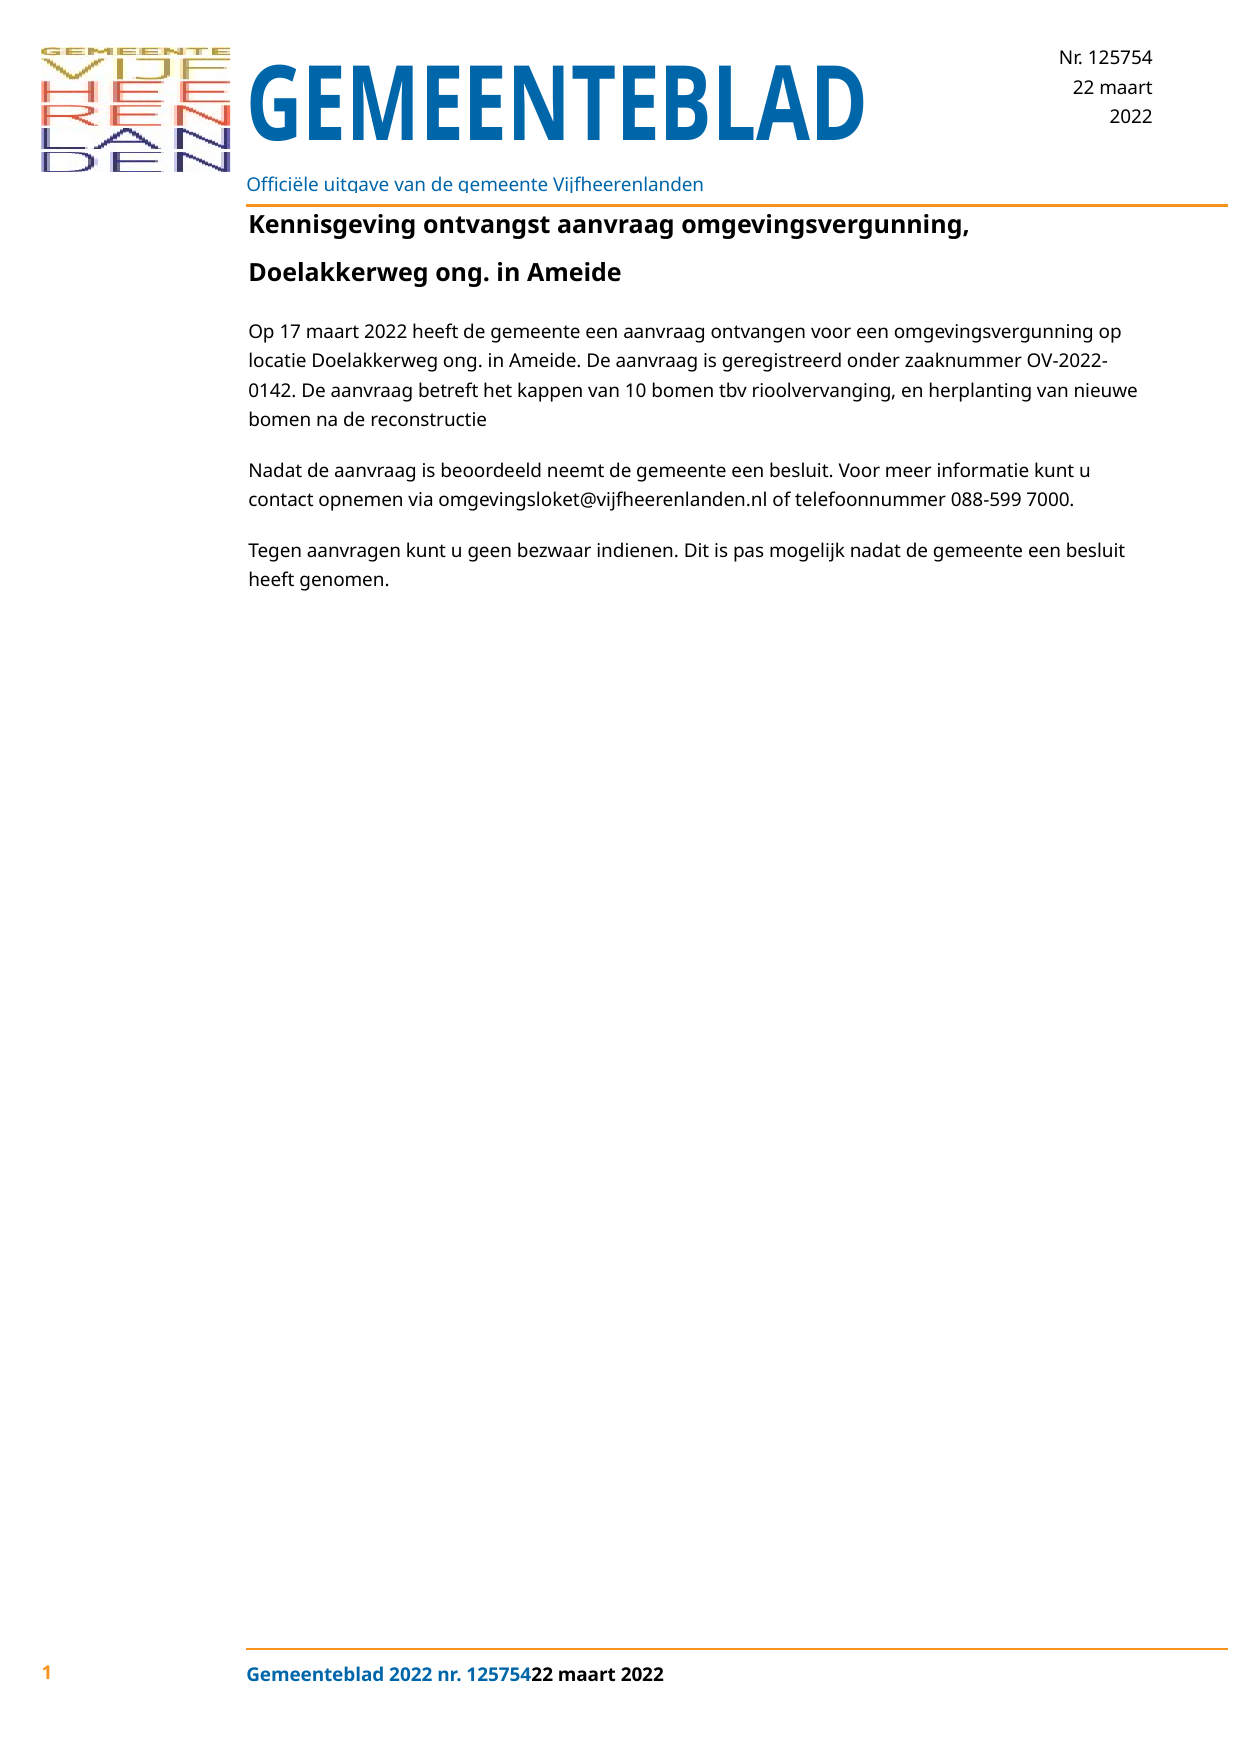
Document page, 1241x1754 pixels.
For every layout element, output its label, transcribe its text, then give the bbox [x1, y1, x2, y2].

text Tegen aanvragen kunt u geen bezwaar indienen. Dit is pas mogelijk nadat de gemeente een besluit heeft genomen. [248, 537, 1152, 592]
text Op 17 maart 2022 heeft de gemeente een aanvraag ontvangen voor een omgevingsvergunning op locatie Doelakkerweg ong. in Ameide. De aanvraag is geregistreerd onder zaaknummer OV-2022-0142. De aanvraag betreft het kappen van 10 bomen tbv rioolvervanging, en herplanting van nieuwe bomen na de reconstructie [248, 318, 1152, 432]
text Kennisgeving ontvangst aanvraag omgevingsvergunning, Doelakkerweg ong. in Ameide [248, 207, 1152, 288]
text Nadat de aanvraag is beoordeeld neemt de gemeente een besluit. Voor meer informatie kunt u contact opnemen via omgevingsloket@vijfheerenlanden.nl of telefoonnummer 088-599 7000. [248, 457, 1152, 512]
picture [41, 47, 231, 172]
